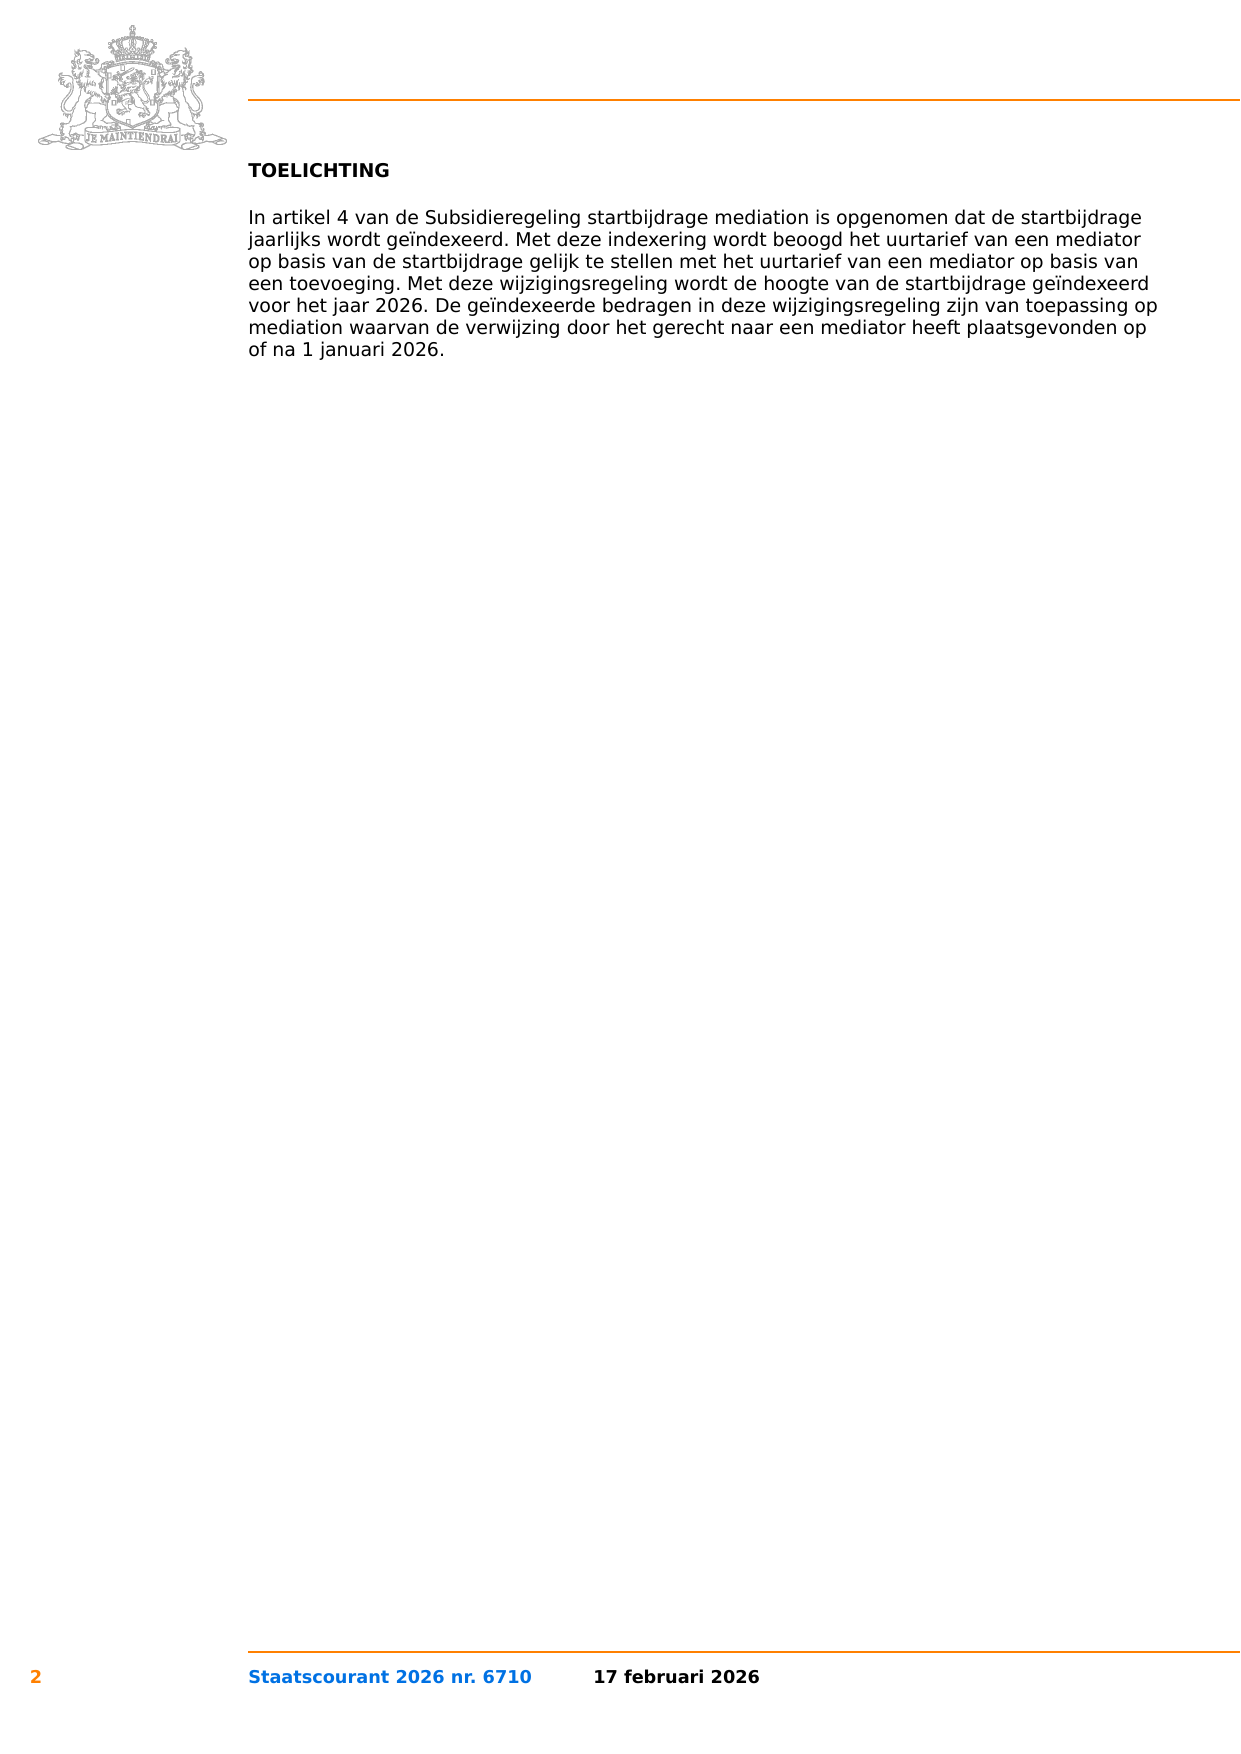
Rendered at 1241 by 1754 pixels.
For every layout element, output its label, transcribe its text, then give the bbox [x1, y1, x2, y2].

subtitle TOELICHTING [248, 160, 1163, 182]
text In artikel 4 van de Subsidieregeling startbijdrage mediation is opgenomen dat de startbijdrage jaarlijks wordt geïndexeerd. Met deze indexering wordt beoogd het uurtarief van een mediator op basis van de startbijdrage gelijk te stellen met het uurtarief van een mediator op basis van een toevoeging. Met deze wijzigingsregeling wordt de hoogte van de startbijdrage geïndexeerd voor het jaar 2026. De geïndexeerde bedragen in deze wijzigingsregeling zijn van toepassing op mediation waarvan de verwijzing door het gerecht naar een mediator heeft plaatsgevonden op of na 1 januari 2026. [248, 207, 1163, 361]
picture [38, 25, 227, 150]
